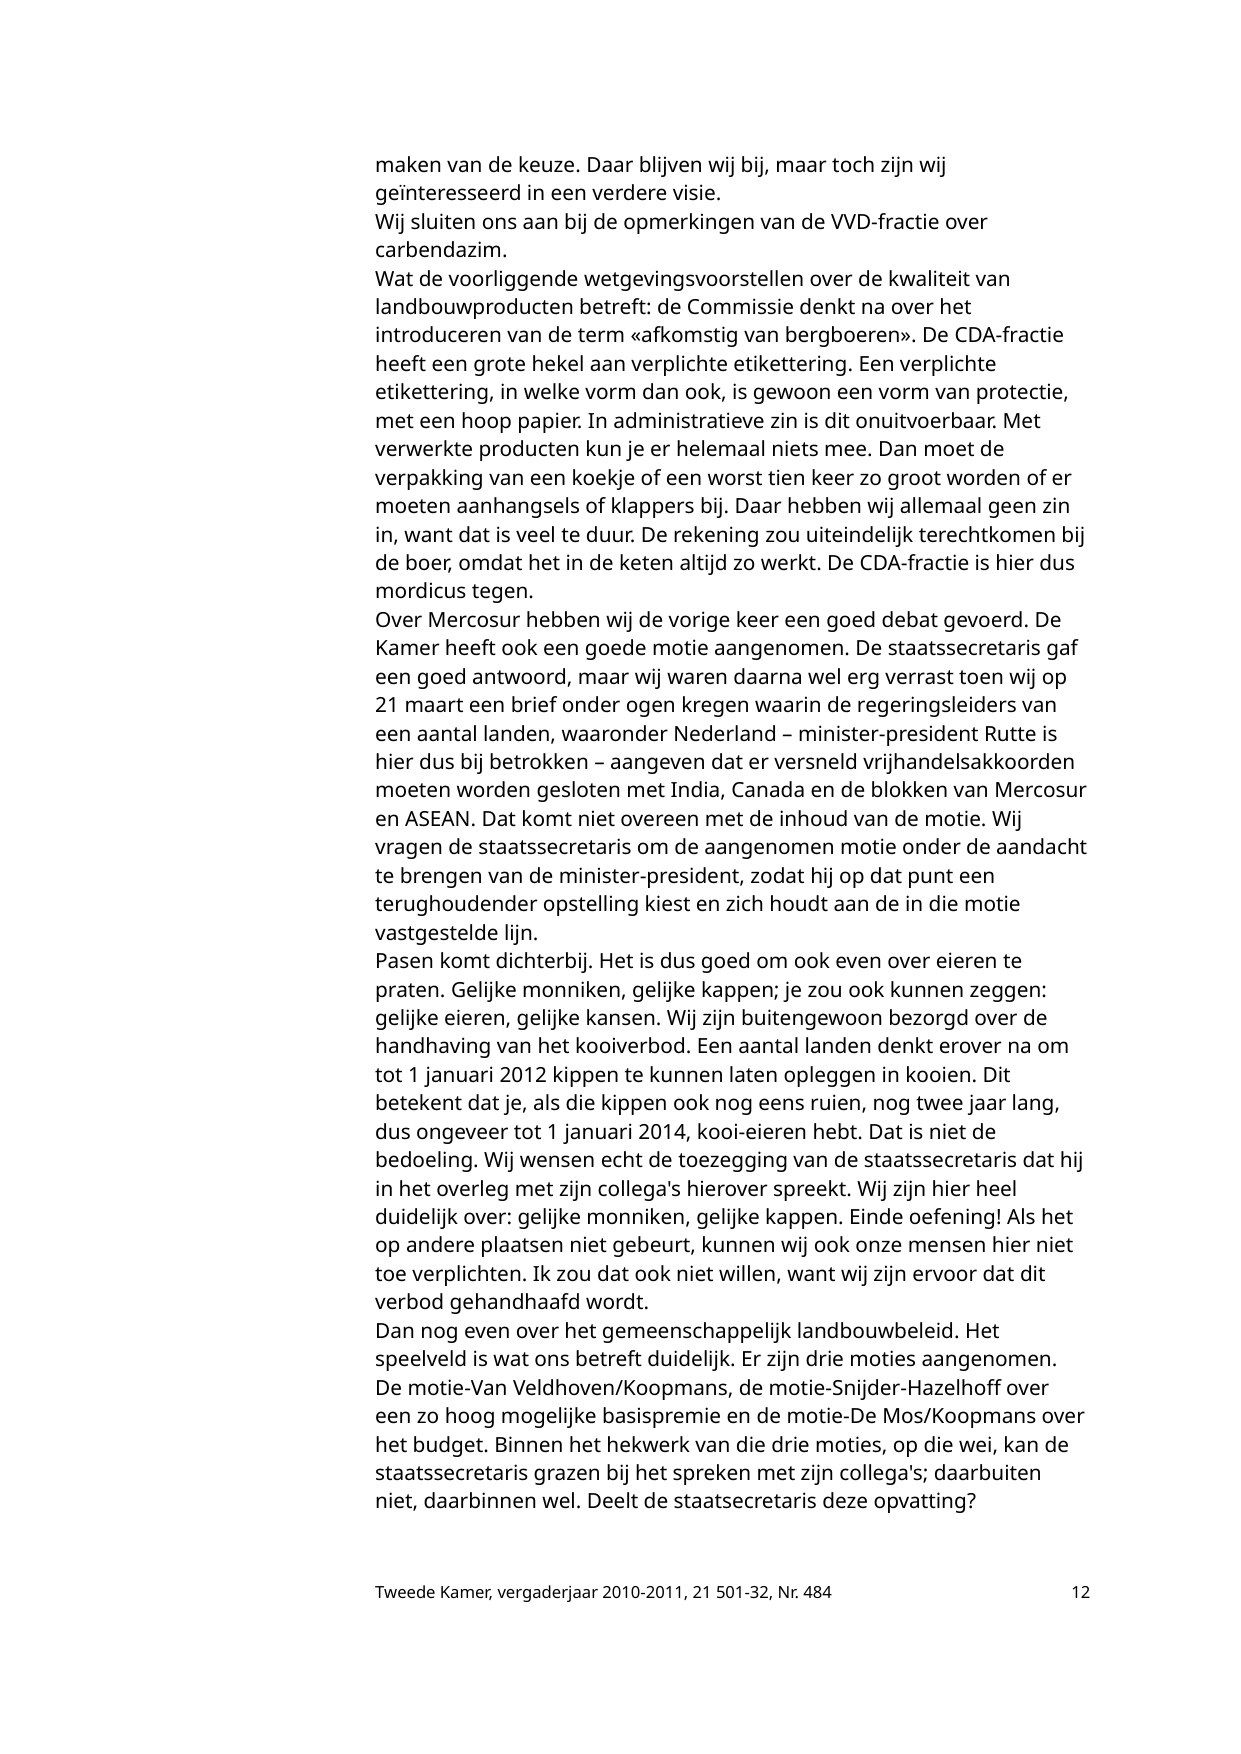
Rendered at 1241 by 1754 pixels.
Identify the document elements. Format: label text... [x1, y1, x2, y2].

text maken van de keuze. Daar blijven wij bij, maar toch zijn wij geïnteresseerd in een verdere visie. [375, 150, 1090, 207]
text Pasen komt dichterbij. Het is dus goed om ook even over eieren te praten. Gelijke monniken, gelijke kappen; je zou ook kunnen zeggen: gelijke eieren, gelijke kansen. Wij zijn buitengewoon bezorgd over de handhaving van het kooiverbod. Een aantal landen denkt erover na om tot 1 januari 2012 kippen te kunnen laten opleggen in kooien. Dit betekent dat je, als die kippen ook nog eens ruien, nog twee jaar lang, dus ongeveer tot 1 januari 2014, kooi-eieren hebt. Dat is niet de bedoeling. Wij wensen echt de toezegging van de staatssecretaris dat hij in het overleg met zijn collega's hierover spreekt. Wij zijn hier heel duidelijk over: gelijke monniken, gelijke kappen. Einde oefening! Als het op andere plaatsen niet gebeurt, kunnen wij ook onze mensen hier niet toe verplichten. Ik zou dat ook niet willen, want wij zijn ervoor dat dit verbod gehandhaafd wordt. [375, 946, 1090, 1316]
text Over Mercosur hebben wij de vorige keer een goed debat gevoerd. De Kamer heeft ook een goede motie aangenomen. De staatssecretaris gaf een goed antwoord, maar wij waren daarna wel erg verrast toen wij op 21 maart een brief onder ogen kregen waarin de regeringsleiders van een aantal landen, waaronder Nederland – minister-president Rutte is hier dus bij betrokken – aangeven dat er versneld vrijhandelsakkoorden moeten worden gesloten met India, Canada en de blokken van Mercosur en ASEAN. Dat komt niet overeen met de inhoud van de motie. Wij vragen de staatssecretaris om de aangenomen motie onder de aandacht te brengen van de minister-president, zodat hij op dat punt een terughoudender opstelling kiest en zich houdt aan de in die motie vastgestelde lijn. [375, 605, 1090, 946]
text Wij sluiten ons aan bij de opmerkingen van de VVD-fractie over carbendazim. [375, 207, 1090, 264]
text Dan nog even over het gemeenschappelijk landbouwbeleid. Het speelveld is wat ons betreft duidelijk. Er zijn drie moties aangenomen. De motie-Van Veldhoven/Koopmans, de motie-Snijder-Hazelhoff over een zo hoog mogelijke basispremie en de motie-De Mos/Koopmans over het budget. Binnen het hekwerk van die drie moties, op die wei, kan de staatssecretaris grazen bij het spreken met zijn collega's; daarbuiten niet, daarbinnen wel. Deelt de staatsecretaris deze opvatting? [375, 1316, 1090, 1515]
text Wat de voorliggende wetgevingsvoorstellen over de kwaliteit van landbouwproducten betreft: de Commissie denkt na over het introduceren van de term «afkomstig van bergboeren». De CDA-fractie heeft een grote hekel aan verplichte etikettering. Een verplichte etikettering, in welke vorm dan ook, is gewoon een vorm van protectie, met een hoop papier. In administratieve zin is dit onuitvoerbaar. Met verwerkte producten kun je er helemaal niets mee. Dan moet de verpakking van een koekje of een worst tien keer zo groot worden of er moeten aanhangsels of klappers bij. Daar hebben wij allemaal geen zin in, want dat is veel te duur. De rekening zou uiteindelijk terechtkomen bij de boer, omdat het in de keten altijd zo werkt. De CDA-fractie is hier dus mordicus tegen. [375, 264, 1090, 605]
